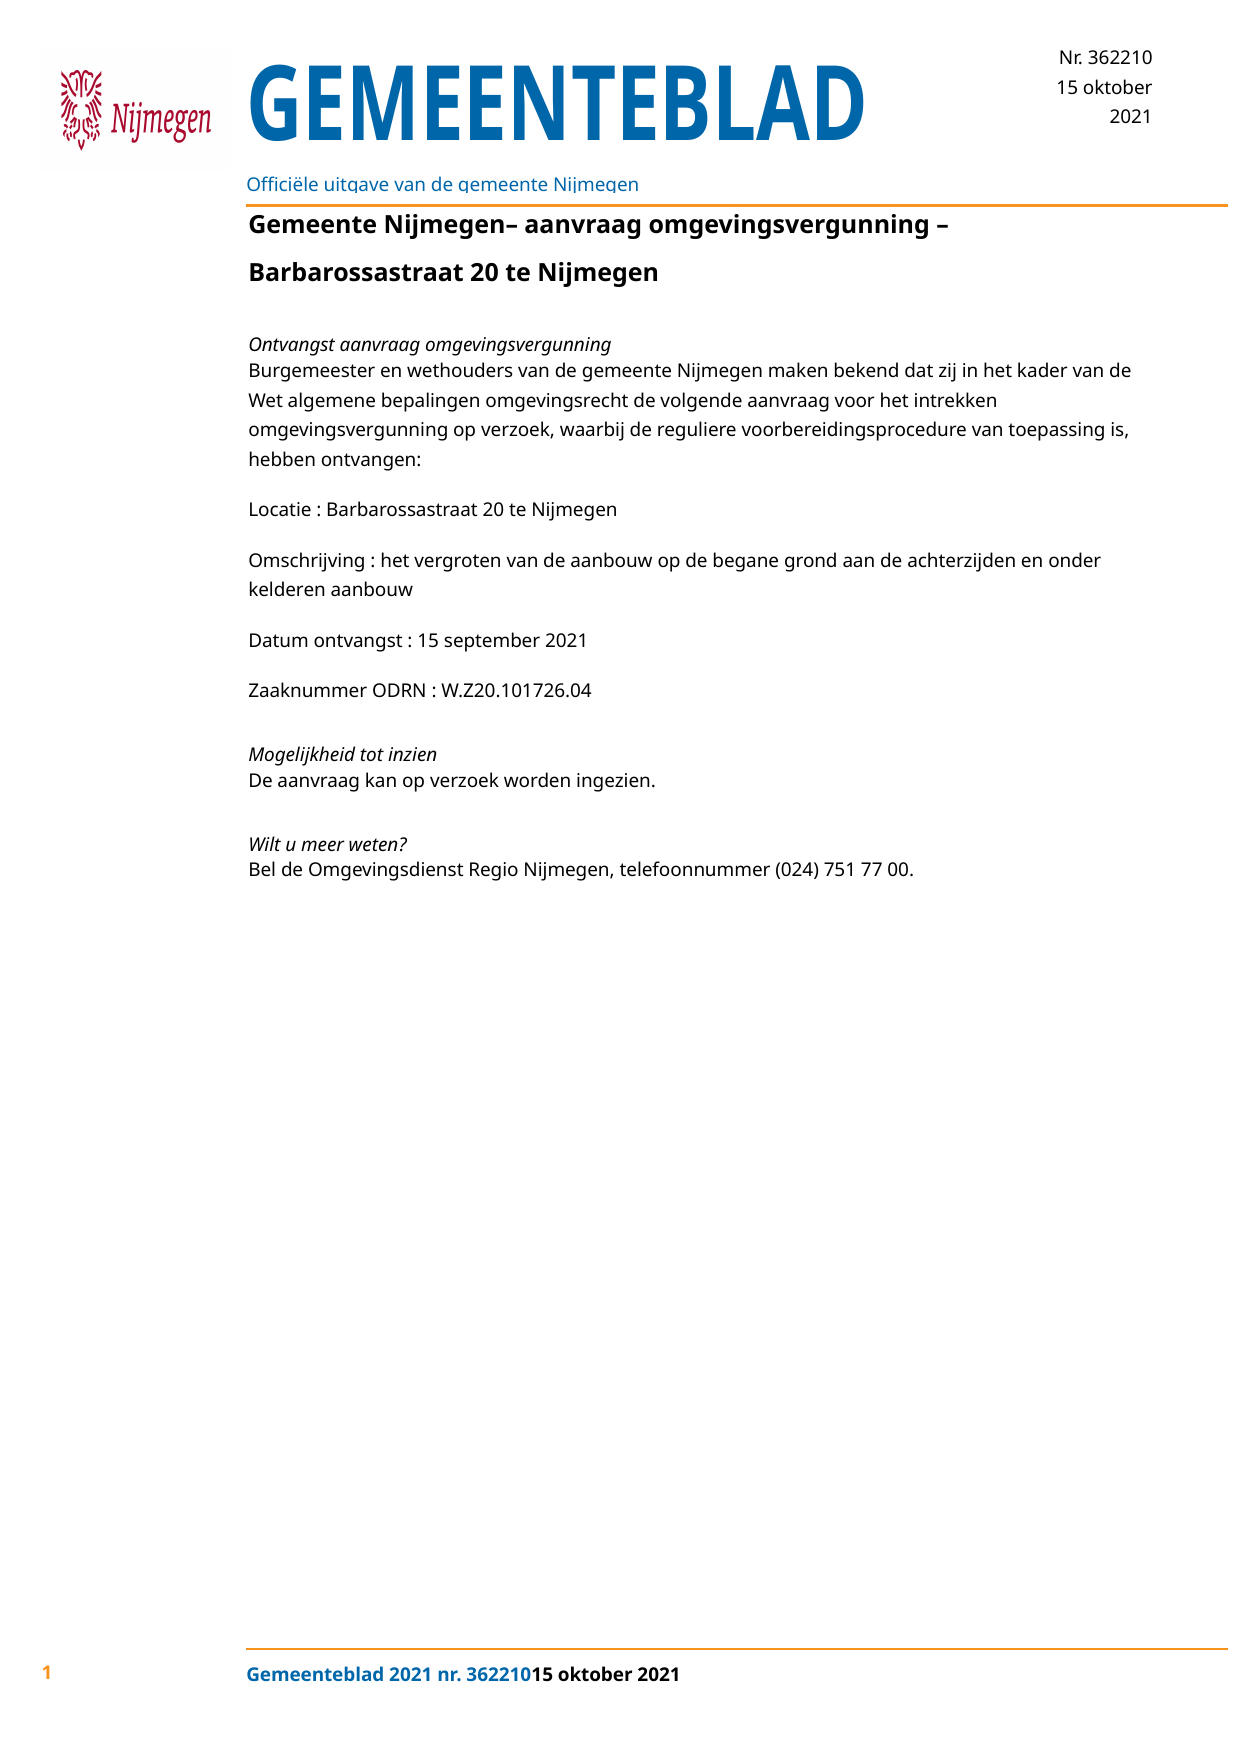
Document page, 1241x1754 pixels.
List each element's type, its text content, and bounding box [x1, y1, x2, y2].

text Datum ontvangst : 15 september 2021 [248, 627, 1152, 652]
text Burgemeester en wethouders van de gemeente Nijmegen maken bekend dat zij in het kader van de Wet algemene bepalingen omgevingsrecht de volgende aanvraag voor het intrekken omgevingsvergunning op verzoek, waarbij de reguliere voorbereidingsprocedure van toepassing is, hebben ontvangen: [248, 357, 1152, 472]
text Wilt u meer weten? [248, 831, 1152, 857]
text Omschrijving : het vergroten van de aanbouw op de begane grond aan de achterzijden en onder kelderen aanbouw [248, 547, 1152, 602]
text Locatie : Barbarossastraat 20 te Nijmegen [248, 496, 1152, 522]
text Zaaknummer ODRN : W.Z20.101726.04 [248, 677, 1152, 703]
text Mogelijkheid tot inzien [248, 741, 1152, 767]
text De aanvraag kan op verzoek worden ingezien. [248, 767, 1152, 793]
text Gemeente Nijmegen– aanvraag omgevingsvergunning –Barbarossastraat 20 te Nijmegen [248, 207, 1152, 288]
text Bel de Omgevingsdienst Regio Nijmegen, telefoonnummer (024) 751 77 00. [248, 857, 1152, 882]
text Ontvangst aanvraag omgevingsvergunning [248, 331, 1152, 357]
picture [41, 47, 231, 172]
